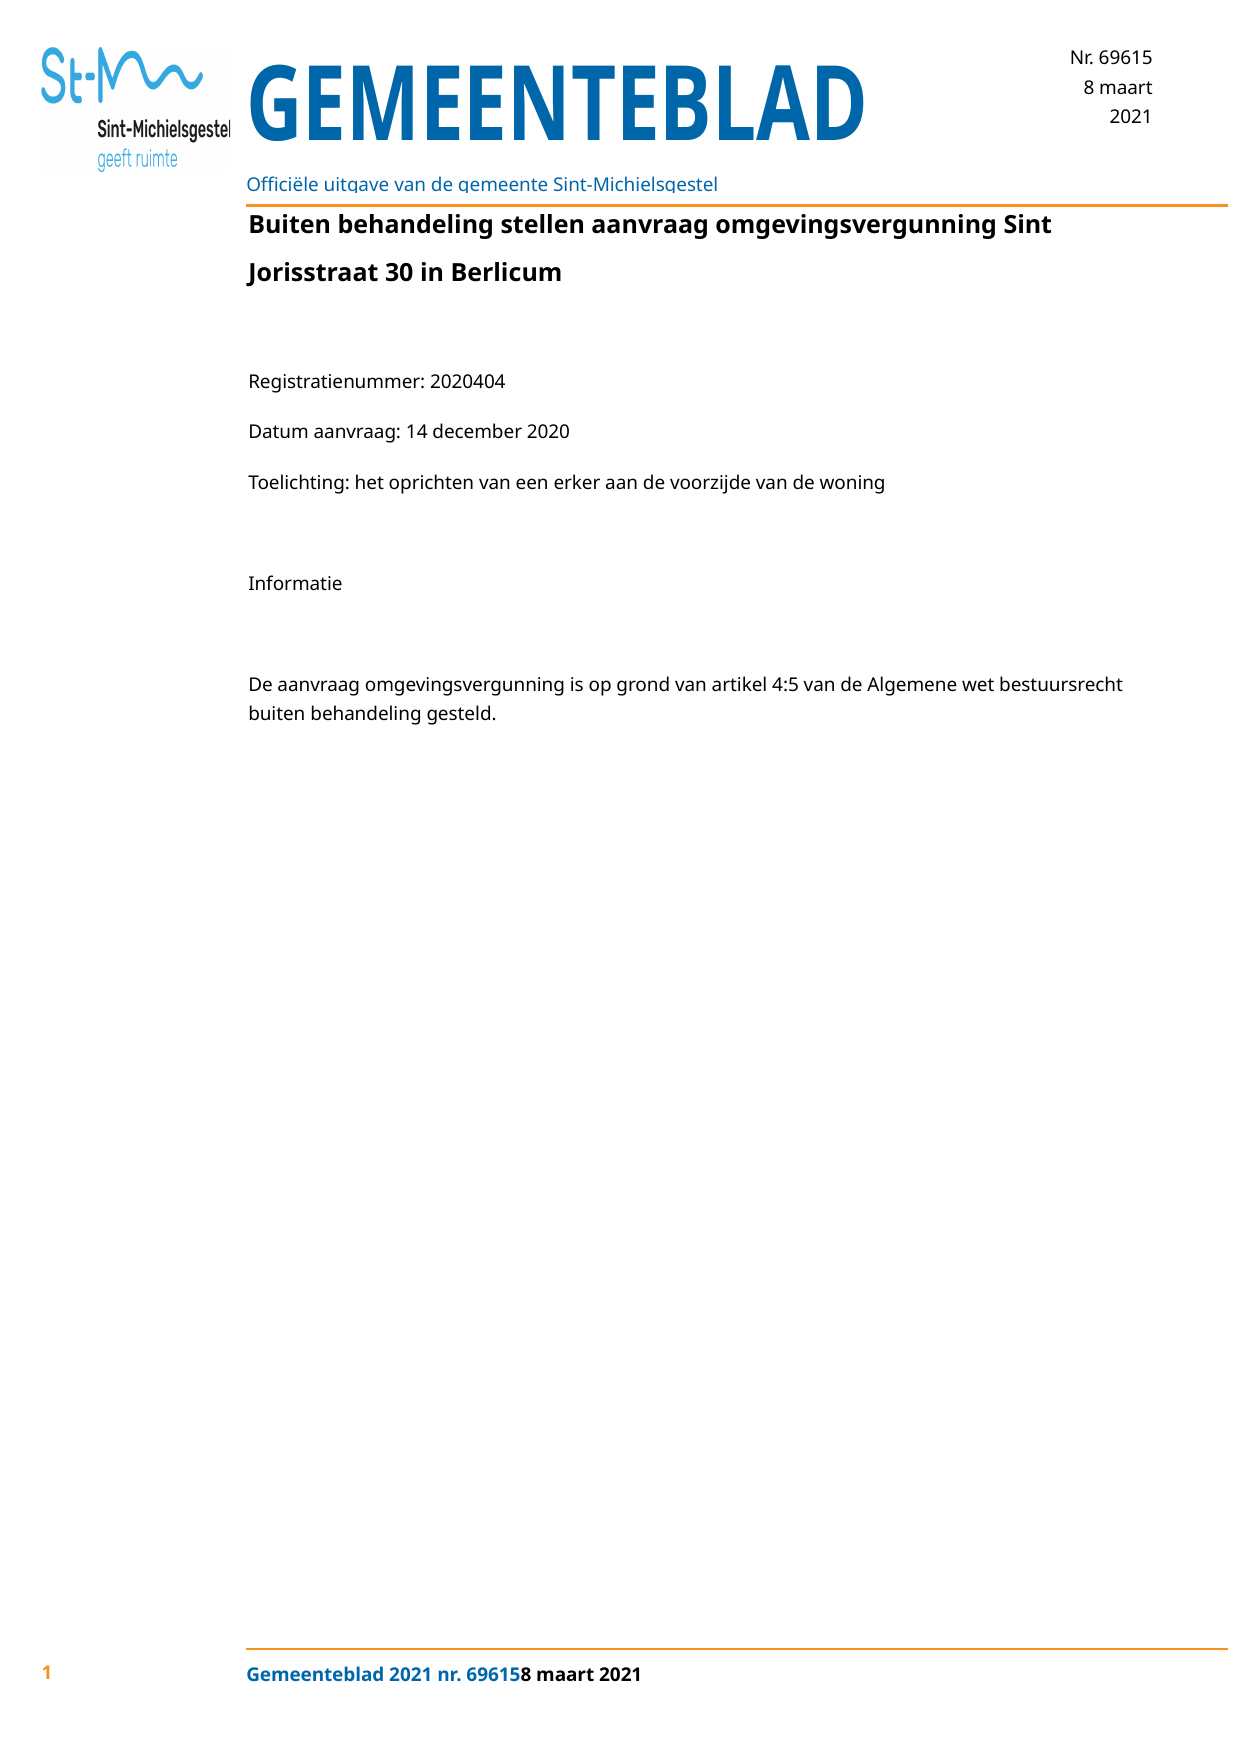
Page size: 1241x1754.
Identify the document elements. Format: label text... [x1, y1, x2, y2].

text De aanvraag omgevingsvergunning is op grond van artikel 4:5 van de Algemene wet bestuursrecht buiten behandeling gesteld. [248, 671, 1152, 726]
text Toelichting: het oprichten van een erker aan de voorzijde van de woning [248, 469, 1152, 495]
text Registratienummer: 2020404 [248, 368, 1152, 394]
text Buiten behandeling stellen aanvraag omgevingsvergunning Sint Jorisstraat 30 in Berlicum [248, 207, 1152, 288]
text Datum aanvraag: 14 december 2020 [248, 419, 1152, 444]
text Informatie [248, 570, 1152, 596]
picture [41, 47, 231, 172]
